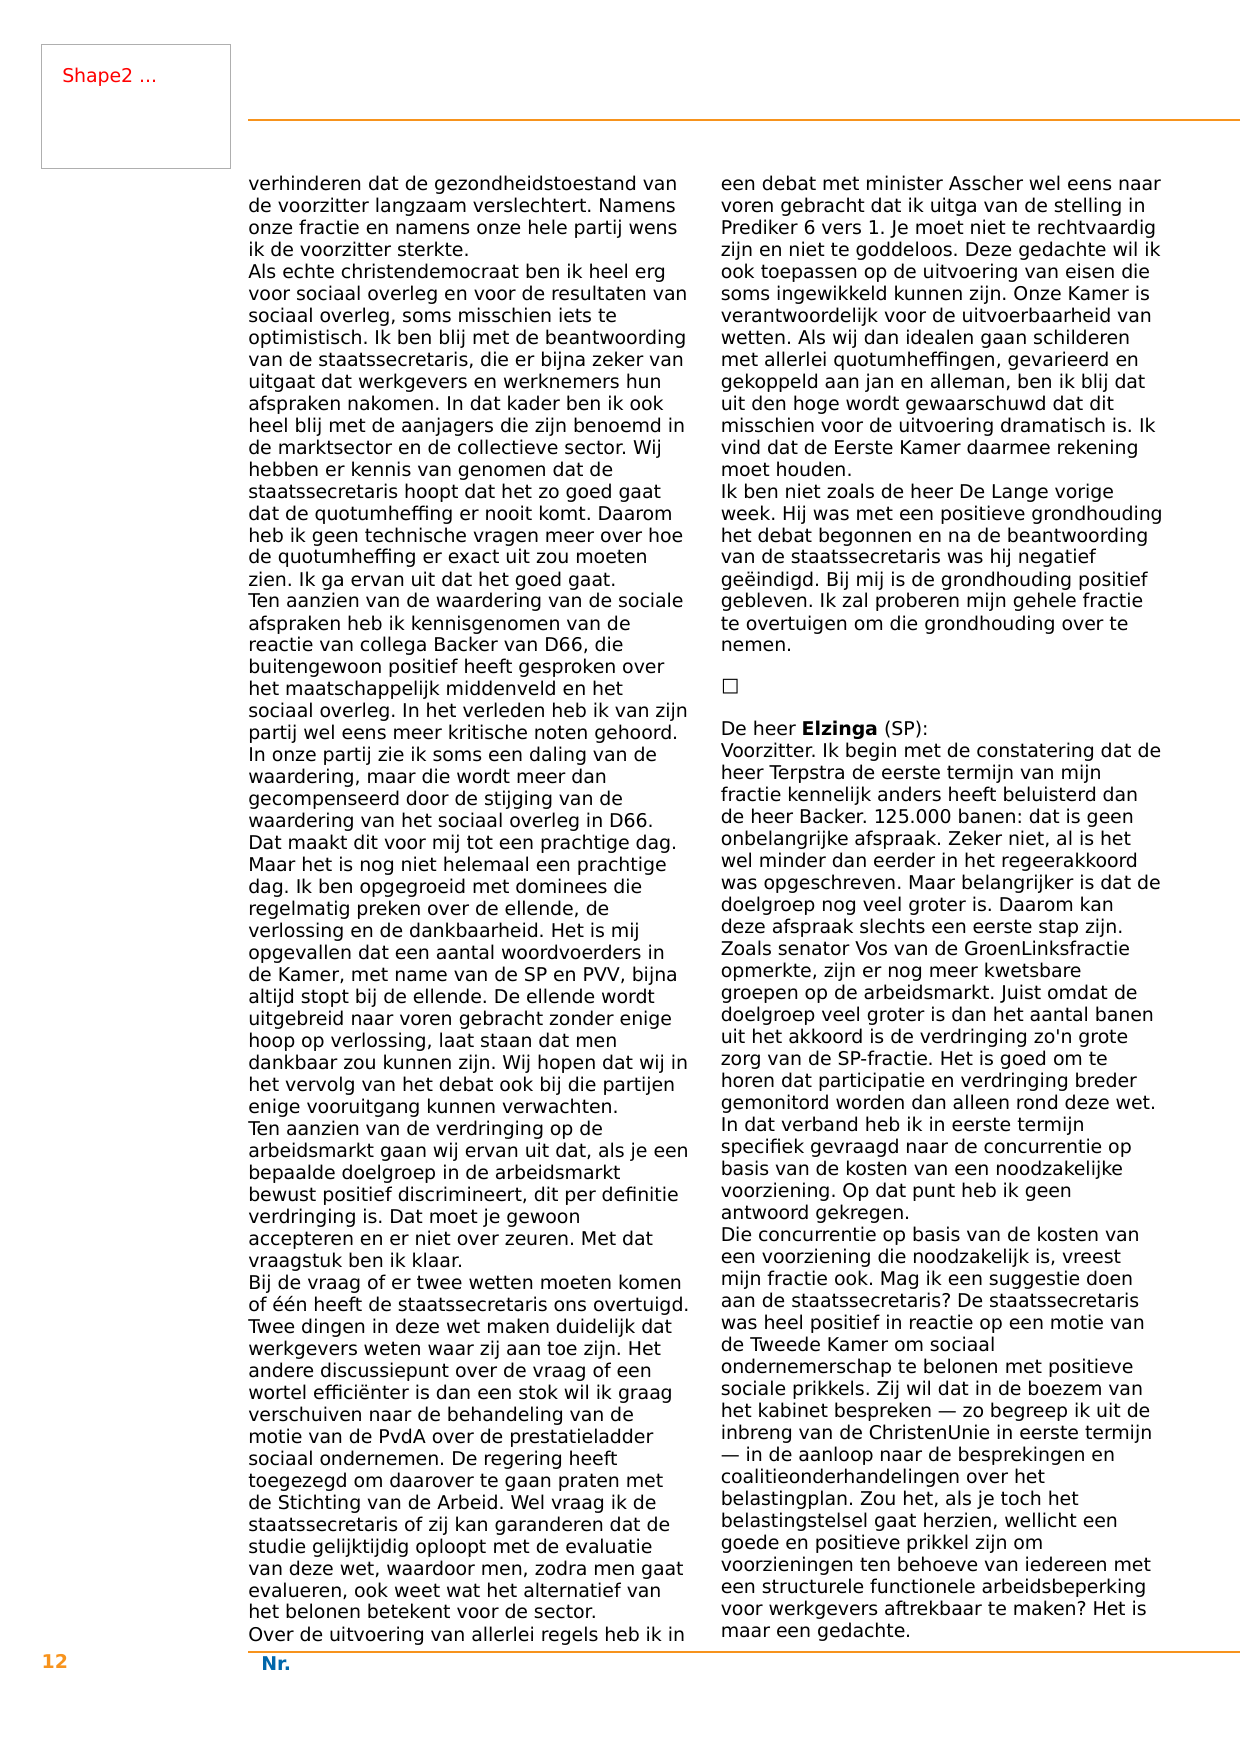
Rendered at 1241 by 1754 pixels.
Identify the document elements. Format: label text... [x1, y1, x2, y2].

text ⬜ [721, 676, 1163, 698]
text Bij de vraag of er twee wetten moeten komen of één heeft de staatssecretaris ons overtuigd. Twee dingen in deze wet maken duidelijk dat werkgevers weten waar zij aan toe zijn. Het andere discussiepunt over de vraag of een wortel efficiënter is dan een stok wil ik graag verschuiven naar de behandeling van de motie van de PvdA over de prestatieladder sociaal ondernemen. De regering heeft toegezegd om daarover te gaan praten met de Stichting van de Arbeid. Wel vraag ik de staatssecretaris of zij kan garanderen dat de studie gelijktijdig oploopt met de evaluatie van deze wet, waardoor men, zodra men gaat evalueren, ook weet wat het alternatief van het belonen betekent voor de sector. [248, 1272, 691, 1623]
text Ik ben niet zoals de heer De Lange vorige week. Hij was met een positieve grondhouding het debat begonnen en na de beantwoording van de staatssecretaris was hij negatief geëindigd. Bij mij is de grondhouding positief gebleven. Ik zal proberen mijn gehele fractie te overtuigen om die grondhouding over te nemen. [721, 481, 1163, 656]
text Als echte christendemocraat ben ik heel erg voor sociaal overleg en voor de resultaten van sociaal overleg, soms misschien iets te optimistisch. Ik ben blij met de beantwoording van de staatssecretaris, die er bijna zeker van uitgaat dat werkgevers en werknemers hun afspraken nakomen. In dat kader ben ik ook heel blij met de aanjagers die zijn benoemd in de marktsector en de collectieve sector. Wij hebben er kennis van genomen dat de staatssecretaris hoopt dat het zo goed gaat dat de quotumheffing er nooit komt. Daarom heb ik geen technische vragen meer over hoe de quotumheffing er exact uit zou moeten zien. Ik ga ervan uit dat het goed gaat. [248, 261, 691, 590]
text Ten aanzien van de verdringing op de arbeidsmarkt gaan wij ervan uit dat, als je een bepaalde doelgroep in de arbeidsmarkt bewust positief discrimineert, dit per definitie verdringing is. Dat moet je gewoon accepteren en er niet over zeuren. Met dat vraagstuk ben ik klaar. [248, 1118, 691, 1272]
text Voorzitter. Ik begin met de constatering dat de heer Terpstra de eerste termijn van mijn fractie kennelijk anders heeft beluisterd dan de heer Backer. 125.000 banen: dat is geen onbelangrijke afspraak. Zeker niet, al is het wel minder dan eerder in het regeerakkoord was opgeschreven. Maar belangrijker is dat de doelgroep nog veel groter is. Daarom kan deze afspraak slechts een eerste stap zijn. Zoals senator Vos van de GroenLinksfractie opmerkte, zijn er nog meer kwetsbare groepen op de arbeidsmarkt. Juist omdat de doelgroep veel groter is dan het aantal banen uit het akkoord is de verdringing zo'n grote zorg van de SP-fractie. Het is goed om te horen dat participatie en verdringing breder gemonitord worden dan alleen rond deze wet. In dat verband heb ik in eerste termijn specifiek gevraagd naar de concurrentie op basis van de kosten van een noodzakelijke voorziening. Op dat punt heb ik geen antwoord gekregen. [721, 740, 1163, 1224]
text De heer Elzinga (SP): [721, 718, 1163, 740]
text Over de uitvoering van allerlei regels heb ik in [248, 1623, 691, 1645]
text Die concurrentie op basis van de kosten van een voorziening die noodzakelijk is, vreest mijn fractie ook. Mag ik een suggestie doen aan de staatssecretaris? De staatssecretaris was heel positief in reactie op een motie van de Tweede Kamer om sociaal ondernemerschap te belonen met positieve sociale prikkels. Zij wil dat in de boezem van het kabinet bespreken — zo begreep ik uit de inbreng van de ChristenUnie in eerste termijn — in de aanloop naar de besprekingen en coalitieonderhandelingen over het belastingplan. Zou het, als je toch het belastingstelsel gaat herzien, wellicht een goede en positieve prikkel zijn om voorzieningen ten behoeve van iedereen met een structurele functionele arbeidsbeperking voor werkgevers aftrekbaar te maken? Het is maar een gedachte. [721, 1224, 1163, 1641]
text Maar het is nog niet helemaal een prachtige dag. Ik ben opgegroeid met dominees die regelmatig preken over de ellende, de verlossing en de dankbaarheid. Het is mij opgevallen dat een aantal woordvoerders in de Kamer, met name van de SP en PVV, bijna altijd stopt bij de ellende. De ellende wordt uitgebreid naar voren gebracht zonder enige hoop op verlossing, laat staan dat men dankbaar zou kunnen zijn. Wij hopen dat wij in het vervolg van het debat ook bij die partijen enige vooruitgang kunnen verwachten. [248, 854, 691, 1118]
text Ten aanzien van de waardering van de sociale afspraken heb ik kennisgenomen van de reactie van collega Backer van D66, die buitengewoon positief heeft gesproken over het maatschappelijk middenveld en het sociaal overleg. In het verleden heb ik van zijn partij wel eens meer kritische noten gehoord. In onze partij zie ik soms een daling van de waardering, maar die wordt meer dan gecompenseerd door de stijging van de waardering van het sociaal overleg in D66. Dat maakt dit voor mij tot een prachtige dag. [248, 590, 691, 854]
text een debat met minister Asscher wel eens naar voren gebracht dat ik uitga van de stelling in Prediker 6 vers 1. Je moet niet te rechtvaardig zijn en niet te goddeloos. Deze gedachte wil ik ook toepassen op de uitvoering van eisen die soms ingewikkeld kunnen zijn. Onze Kamer is verantwoordelijk voor de uitvoerbaarheid van wetten. Als wij dan idealen gaan schilderen met allerlei quotumheffingen, gevarieerd en gekoppeld aan jan en alleman, ben ik blij dat uit den hoge wordt gewaarschuwd dat dit misschien voor de uitvoering dramatisch is. Ik vind dat de Eerste Kamer daarmee rekening moet houden. [721, 173, 1163, 481]
text verhinderen dat de gezondheidstoestand van de voorzitter langzaam verslechtert. Namens onze fractie en namens onze hele partij wens ik de voorzitter sterkte. [248, 173, 691, 261]
